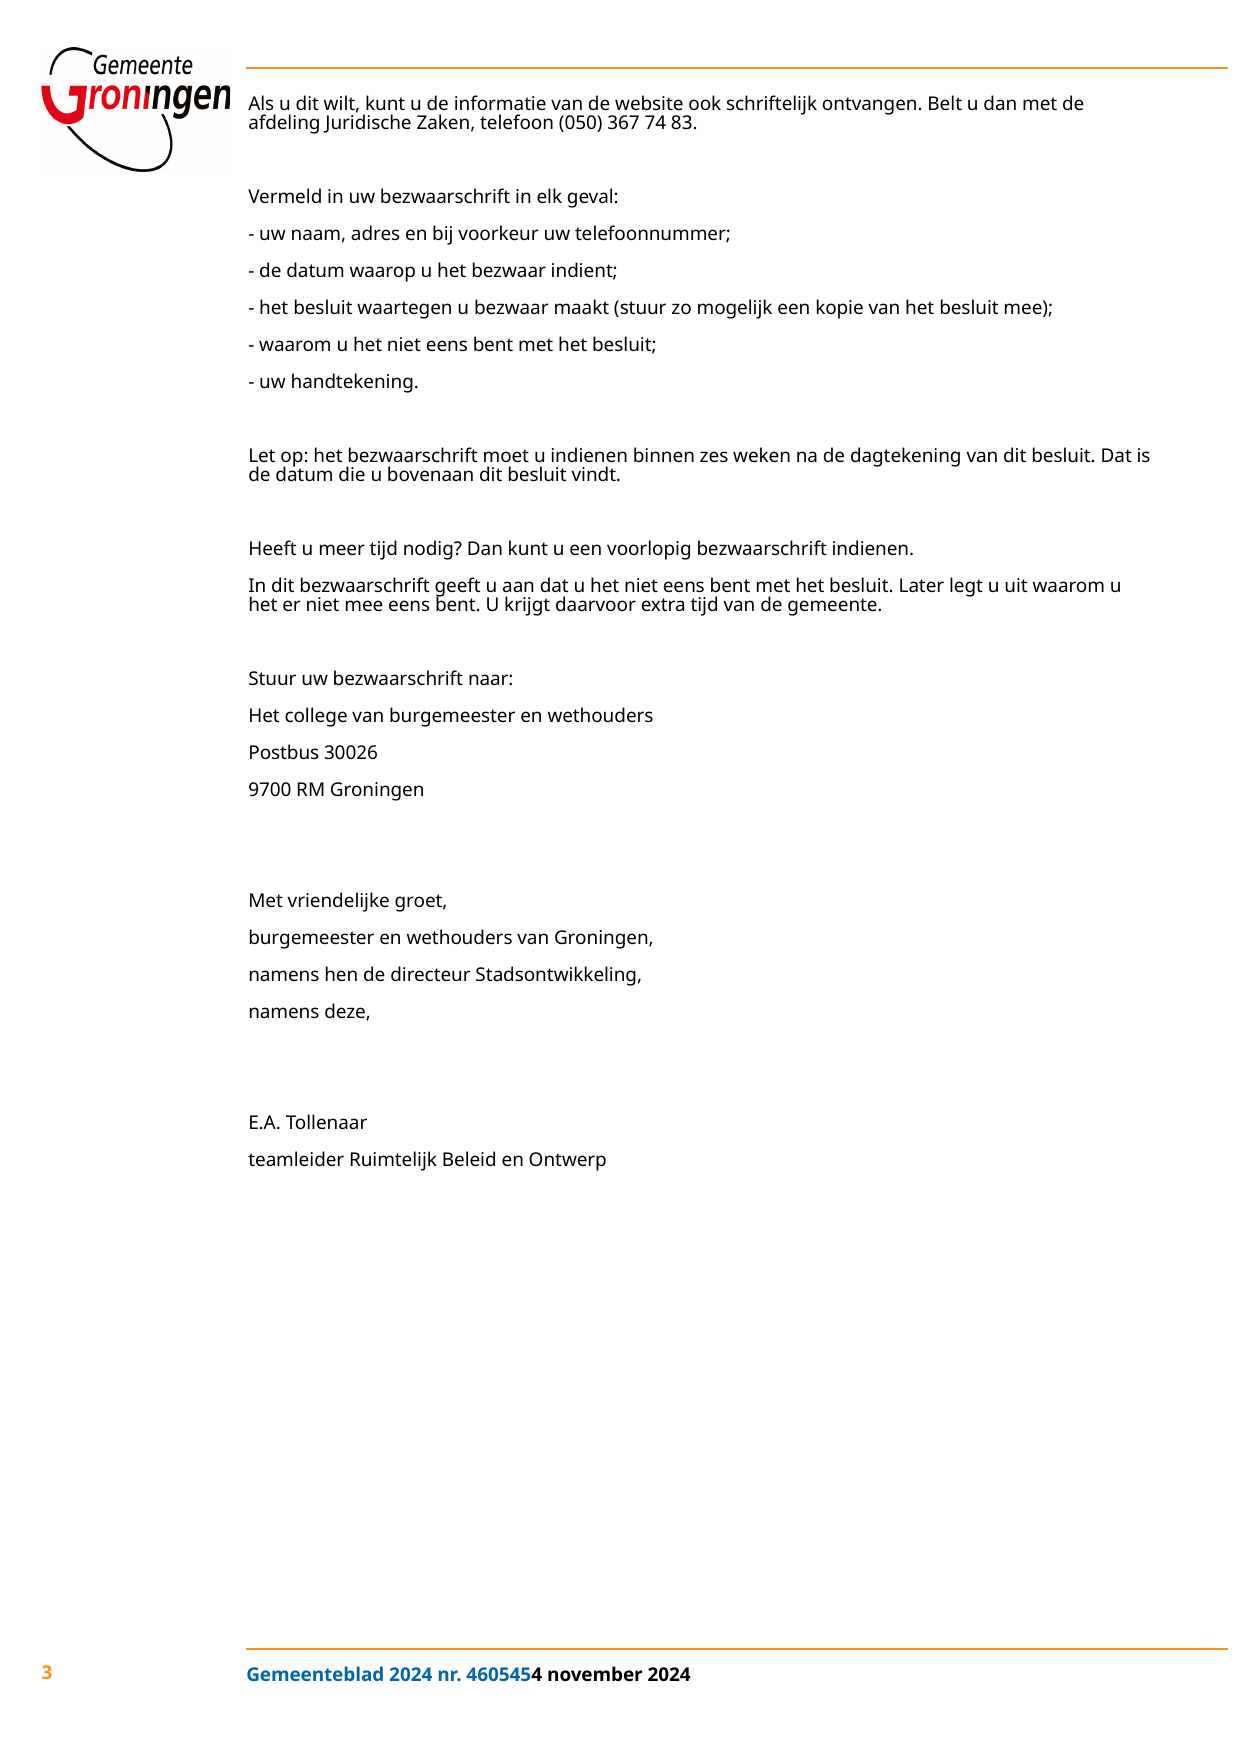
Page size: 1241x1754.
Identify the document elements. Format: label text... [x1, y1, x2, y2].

text teamleider Ruimtelijk Beleid en Ontwerp [248, 1151, 1152, 1170]
text Postbus 30026 [248, 744, 1152, 763]
text - uw naam, adres en bij voorkeur uw telefoonnummer; [248, 225, 1152, 244]
text burgemeester en wethouders van Groningen, [248, 929, 1152, 948]
text - het besluit waartegen u bezwaar maakt (stuur zo mogelijk een kopie van het besluit mee); [248, 299, 1152, 318]
text Als u dit wilt, kunt u de informatie van de website ook schriftelijk ontvangen. Belt u dan met de afdeling Juridische Zaken, telefoon (050) 367 74 83. [248, 95, 1152, 133]
text - de datum waarop u het bezwaar indient; [248, 262, 1152, 281]
text - uw handtekening. [248, 373, 1152, 392]
text Let op: het bezwaarschrift moet u indienen binnen zes weken na de dagtekening van dit besluit. Dat is de datum die u bovenaan dit besluit vindt. [248, 447, 1152, 485]
text Het college van burgemeester en wethouders [248, 707, 1152, 727]
picture [41, 47, 231, 172]
text In dit bezwaarschrift geeft u aan dat u het niet eens bent met het besluit. Later legt u uit waarom u het er niet mee eens bent. U krijgt daarvoor extra tijd van de gemeente. [248, 577, 1152, 616]
text Heeft u meer tijd nodig? Dan kunt u een voorlopig bezwaarschrift indienen. [248, 540, 1152, 559]
text 9700 RM Groningen [248, 781, 1152, 801]
text namens deze, [248, 1003, 1152, 1022]
text Stuur uw bezwaarschrift naar: [248, 670, 1152, 689]
text namens hen de directeur Stadsontwikkeling, [248, 966, 1152, 985]
text Met vriendelijke groet, [248, 892, 1152, 911]
text Vermeld in uw bezwaarschrift in elk geval: [248, 188, 1152, 207]
text E.A. Tollenaar [248, 1114, 1152, 1133]
text - waarom u het niet eens bent met het besluit; [248, 336, 1152, 355]
